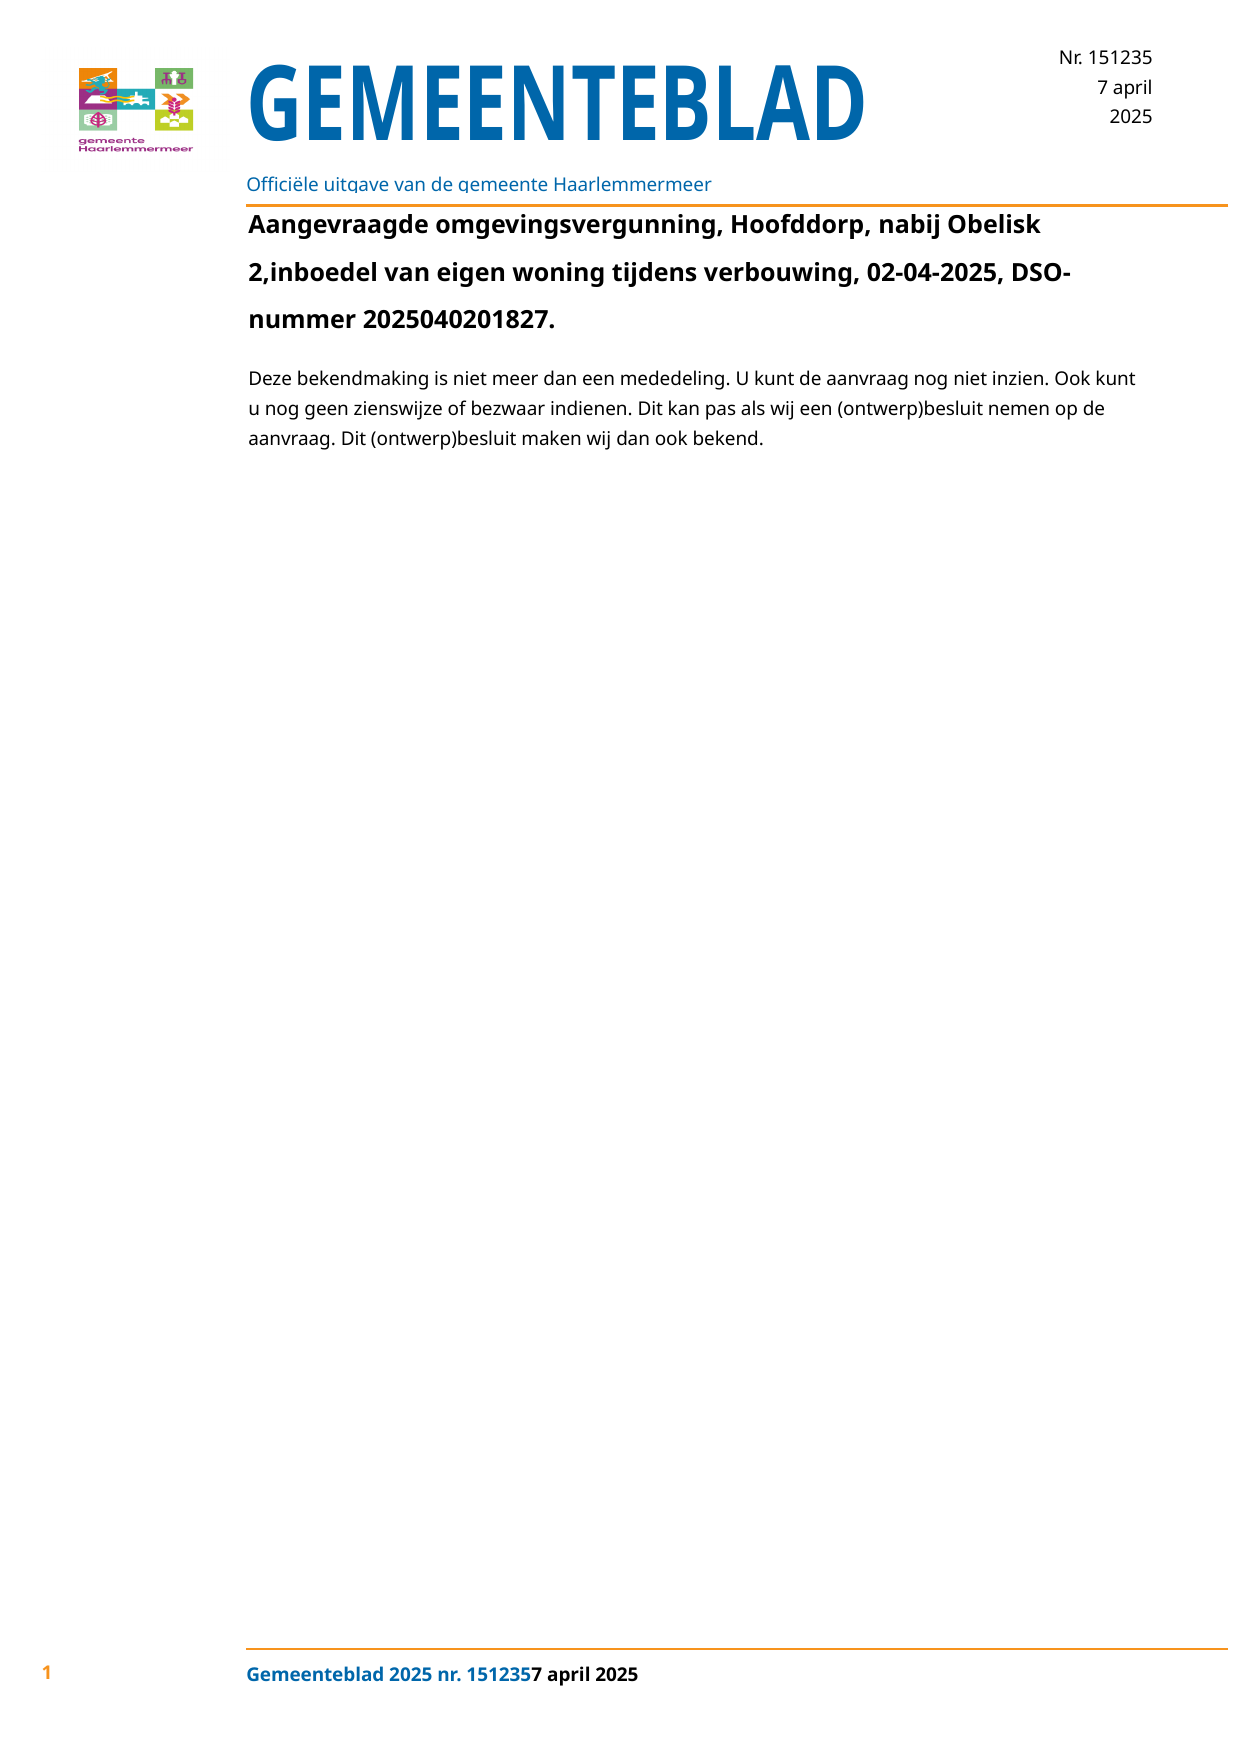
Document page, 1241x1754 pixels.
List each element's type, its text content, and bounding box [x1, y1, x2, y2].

picture [41, 47, 231, 172]
text Deze bekendmaking is niet meer dan een mededeling. U kunt de aanvraag nog niet inzien. Ook kunt u nog geen zienswijze of bezwaar indienen. Dit kan pas als wij een (ontwerp)besluit nemen op de aanvraag. Dit (ontwerp)besluit maken wij dan ook bekend. [248, 366, 1152, 450]
text Aangevraagde omgevingsvergunning, Hoofddorp, nabij Obelisk 2,inboedel van eigen woning tijdens verbouwing, 02-04-2025, DSO-nummer 2025040201827. [248, 207, 1152, 336]
